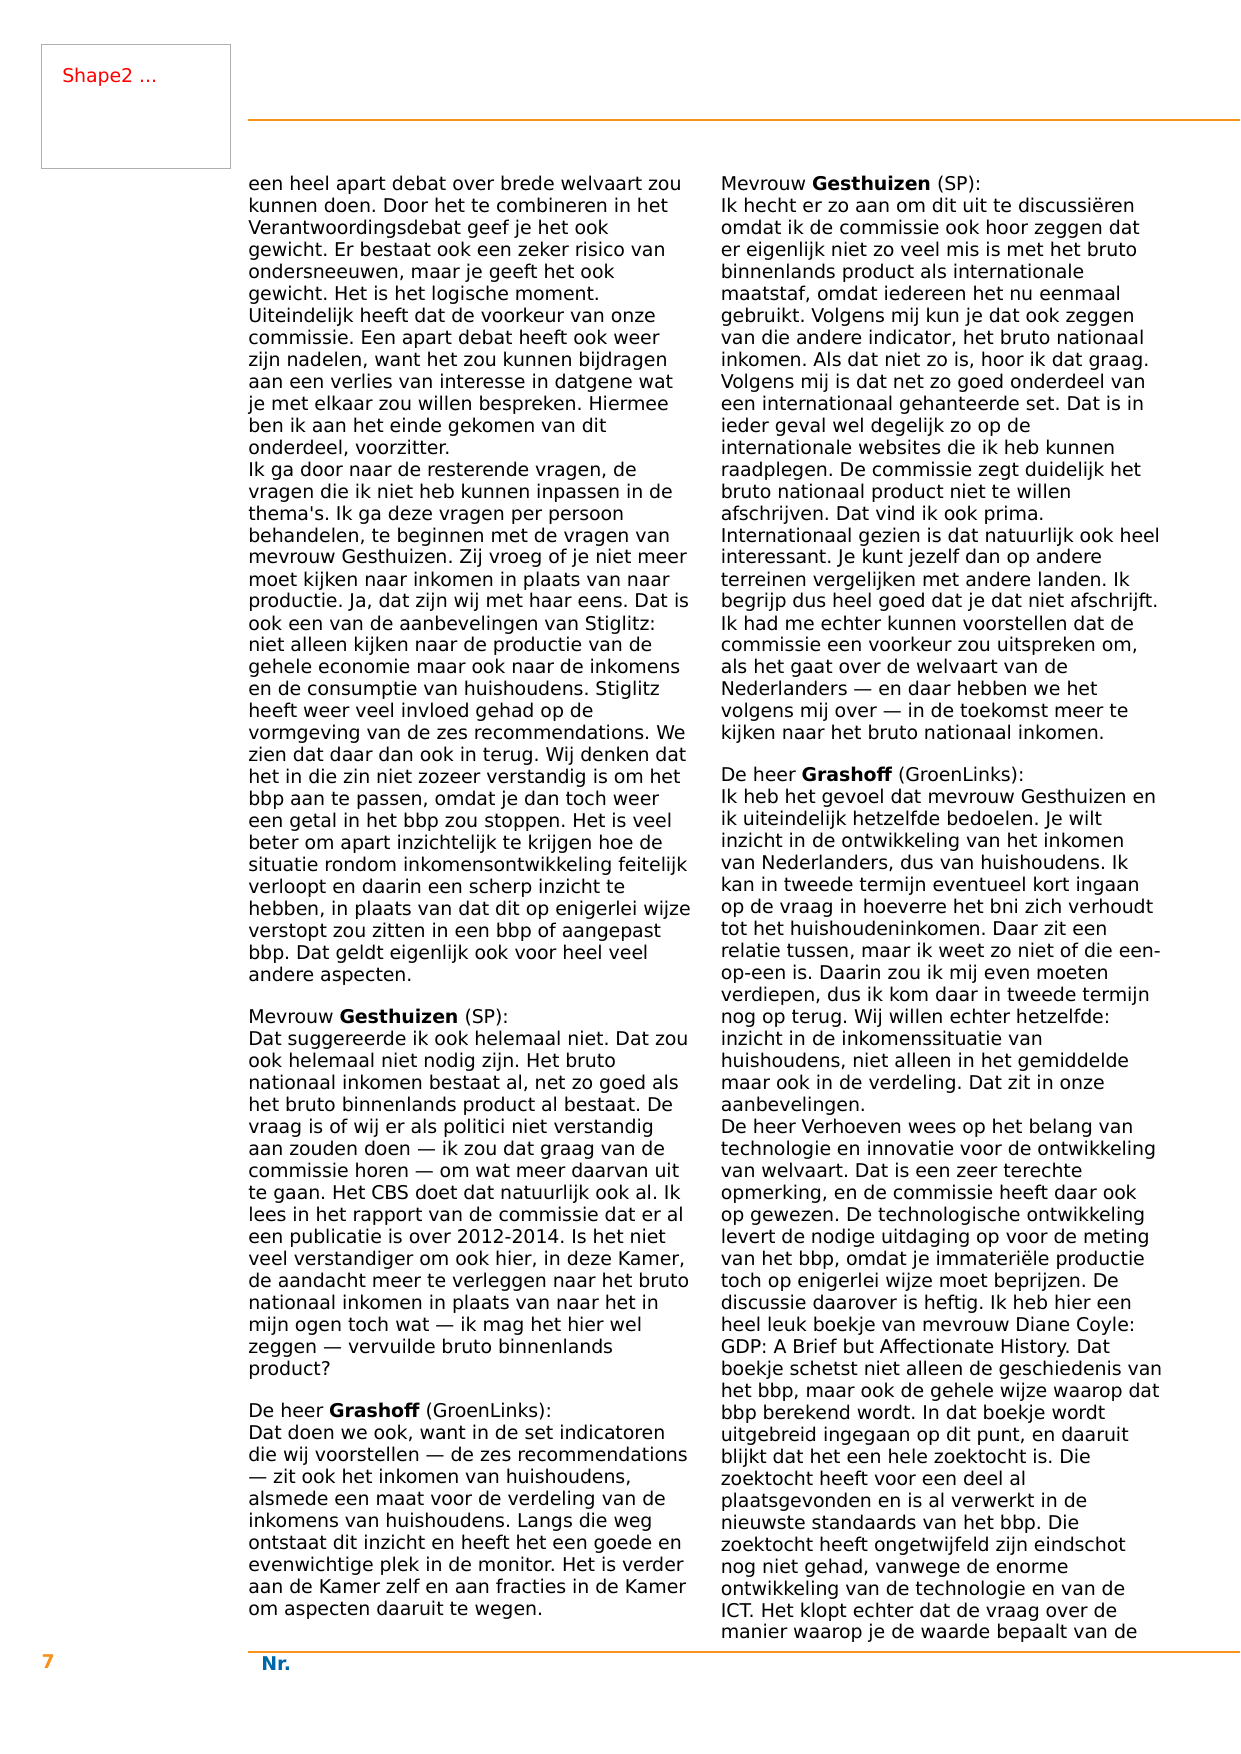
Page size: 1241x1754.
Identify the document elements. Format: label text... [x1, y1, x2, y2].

text Mevrouw Gesthuizen (SP): [721, 173, 1163, 195]
text Dat doen we ook, want in de set indicatoren die wij voorstellen — de zes recommendations — zit ook het inkomen van huishoudens, alsmede een maat voor de verdeling van de inkomens van huishoudens. Langs die weg ontstaat dit inzicht en heeft het een goede en evenwichtige plek in de monitor. Het is verder aan de Kamer zelf en aan fracties in de Kamer om aspecten daaruit te wegen. [248, 1422, 691, 1619]
text een heel apart debat over brede welvaart zou kunnen doen. Door het te combineren in het Verantwoordingsdebat geef je het ook gewicht. Er bestaat ook een zeker risico van ondersneeuwen, maar je geeft het ook gewicht. Het is het logische moment. Uiteindelijk heeft dat de voorkeur van onze commissie. Een apart debat heeft ook weer zijn nadelen, want het zou kunnen bijdragen aan een verlies van interesse in datgene wat je met elkaar zou willen bespreken. Hiermee ben ik aan het einde gekomen van dit onderdeel, voorzitter. [248, 173, 691, 458]
text Ik hecht er zo aan om dit uit te discussiëren omdat ik de commissie ook hoor zeggen dat er eigenlijk niet zo veel mis is met het bruto binnenlands product als internationale maatstaf, omdat iedereen het nu eenmaal gebruikt. Volgens mij kun je dat ook zeggen van die andere indicator, het bruto nationaal inkomen. Als dat niet zo is, hoor ik dat graag. Volgens mij is dat net zo goed onderdeel van een internationaal gehanteerde set. Dat is in ieder geval wel degelijk zo op de internationale websites die ik heb kunnen raadplegen. De commissie zegt duidelijk het bruto nationaal product niet te willen afschrijven. Dat vind ik ook prima. Internationaal gezien is dat natuurlijk ook heel interessant. Je kunt jezelf dan op andere terreinen vergelijken met andere landen. Ik begrijp dus heel goed dat je dat niet afschrijft. Ik had me echter kunnen voorstellen dat de commissie een voorkeur zou uitspreken om, als het gaat over de welvaart van de Nederlanders — en daar hebben we het volgens mij over — in de toekomst meer te kijken naar het bruto nationaal inkomen. [721, 195, 1163, 744]
text Dat suggereerde ik ook helemaal niet. Dat zou ook helemaal niet nodig zijn. Het bruto nationaal inkomen bestaat al, net zo goed als het bruto binnenlands product al bestaat. De vraag is of wij er als politici niet verstandig aan zouden doen — ik zou dat graag van de commissie horen — om wat meer daarvan uit te gaan. Het CBS doet dat natuurlijk ook al. Ik lees in het rapport van de commissie dat er al een publicatie is over 2012-2014. Is het niet veel verstandiger om ook hier, in deze Kamer, de aandacht meer te verleggen naar het bruto nationaal inkomen in plaats van naar het in mijn ogen toch wat — ik mag het hier wel zeggen — vervuilde bruto binnenlands product? [248, 1028, 691, 1380]
text Ik heb het gevoel dat mevrouw Gesthuizen en ik uiteindelijk hetzelfde bedoelen. Je wilt inzicht in de ontwikkeling van het inkomen van Nederlanders, dus van huishoudens. Ik kan in tweede termijn eventueel kort ingaan op de vraag in hoeverre het bni zich verhoudt tot het huishoudeninkomen. Daar zit een relatie tussen, maar ik weet zo niet of die een-op-een is. Daarin zou ik mij even moeten verdiepen, dus ik kom daar in tweede termijn nog op terug. Wij willen echter hetzelfde: inzicht in de inkomenssituatie van huishoudens, niet alleen in het gemiddelde maar ook in de verdeling. Dat zit in onze aanbevelingen. [721, 786, 1163, 1116]
text De heer Grashoff (GroenLinks): [721, 764, 1163, 786]
text De heer Verhoeven wees op het belang van technologie en innovatie voor de ontwikkeling van welvaart. Dat is een zeer terechte opmerking, en de commissie heeft daar ook op gewezen. De technologische ontwikkeling levert de nodige uitdaging op voor de meting van het bbp, omdat je immateriële productie toch op enigerlei wijze moet beprijzen. De discussie daarover is heftig. Ik heb hier een heel leuk boekje van mevrouw Diane Coyle: GDP: A Brief but Affectionate History. Dat boekje schetst niet alleen de geschiedenis van het bbp, maar ook de gehele wijze waarop dat bbp berekend wordt. In dat boekje wordt uitgebreid ingegaan op dit punt, en daaruit blijkt dat het een hele zoektocht is. Die zoektocht heeft voor een deel al plaatsgevonden en is al verwerkt in de nieuwste standaards van het bbp. Die zoektocht heeft ongetwijfeld zijn eindschot nog niet gehad, vanwege de enorme ontwikkeling van de technologie en van de ICT. Het klopt echter dat de vraag over de manier waarop je de waarde bepaalt van de [721, 1116, 1163, 1643]
text Mevrouw Gesthuizen (SP): [248, 1006, 691, 1028]
text De heer Grashoff (GroenLinks): [248, 1400, 691, 1422]
text Ik ga door naar de resterende vragen, de vragen die ik niet heb kunnen inpassen in de thema's. Ik ga deze vragen per persoon behandelen, te beginnen met de vragen van mevrouw Gesthuizen. Zij vroeg of je niet meer moet kijken naar inkomen in plaats van naar productie. Ja, dat zijn wij met haar eens. Dat is ook een van de aanbevelingen van Stiglitz: niet alleen kijken naar de productie van de gehele economie maar ook naar de inkomens en de consumptie van huishoudens. Stiglitz heeft weer veel invloed gehad op de vormgeving van de zes recommendations. We zien dat daar dan ook in terug. Wij denken dat het in die zin niet zozeer verstandig is om het bbp aan te passen, omdat je dan toch weer een getal in het bbp zou stoppen. Het is veel beter om apart inzichtelijk te krijgen hoe de situatie rondom inkomensontwikkeling feitelijk verloopt en daarin een scherp inzicht te hebben, in plaats van dat dit op enigerlei wijze verstopt zou zitten in een bbp of aangepast bbp. Dat geldt eigenlijk ook voor heel veel andere aspecten. [248, 458, 691, 986]
